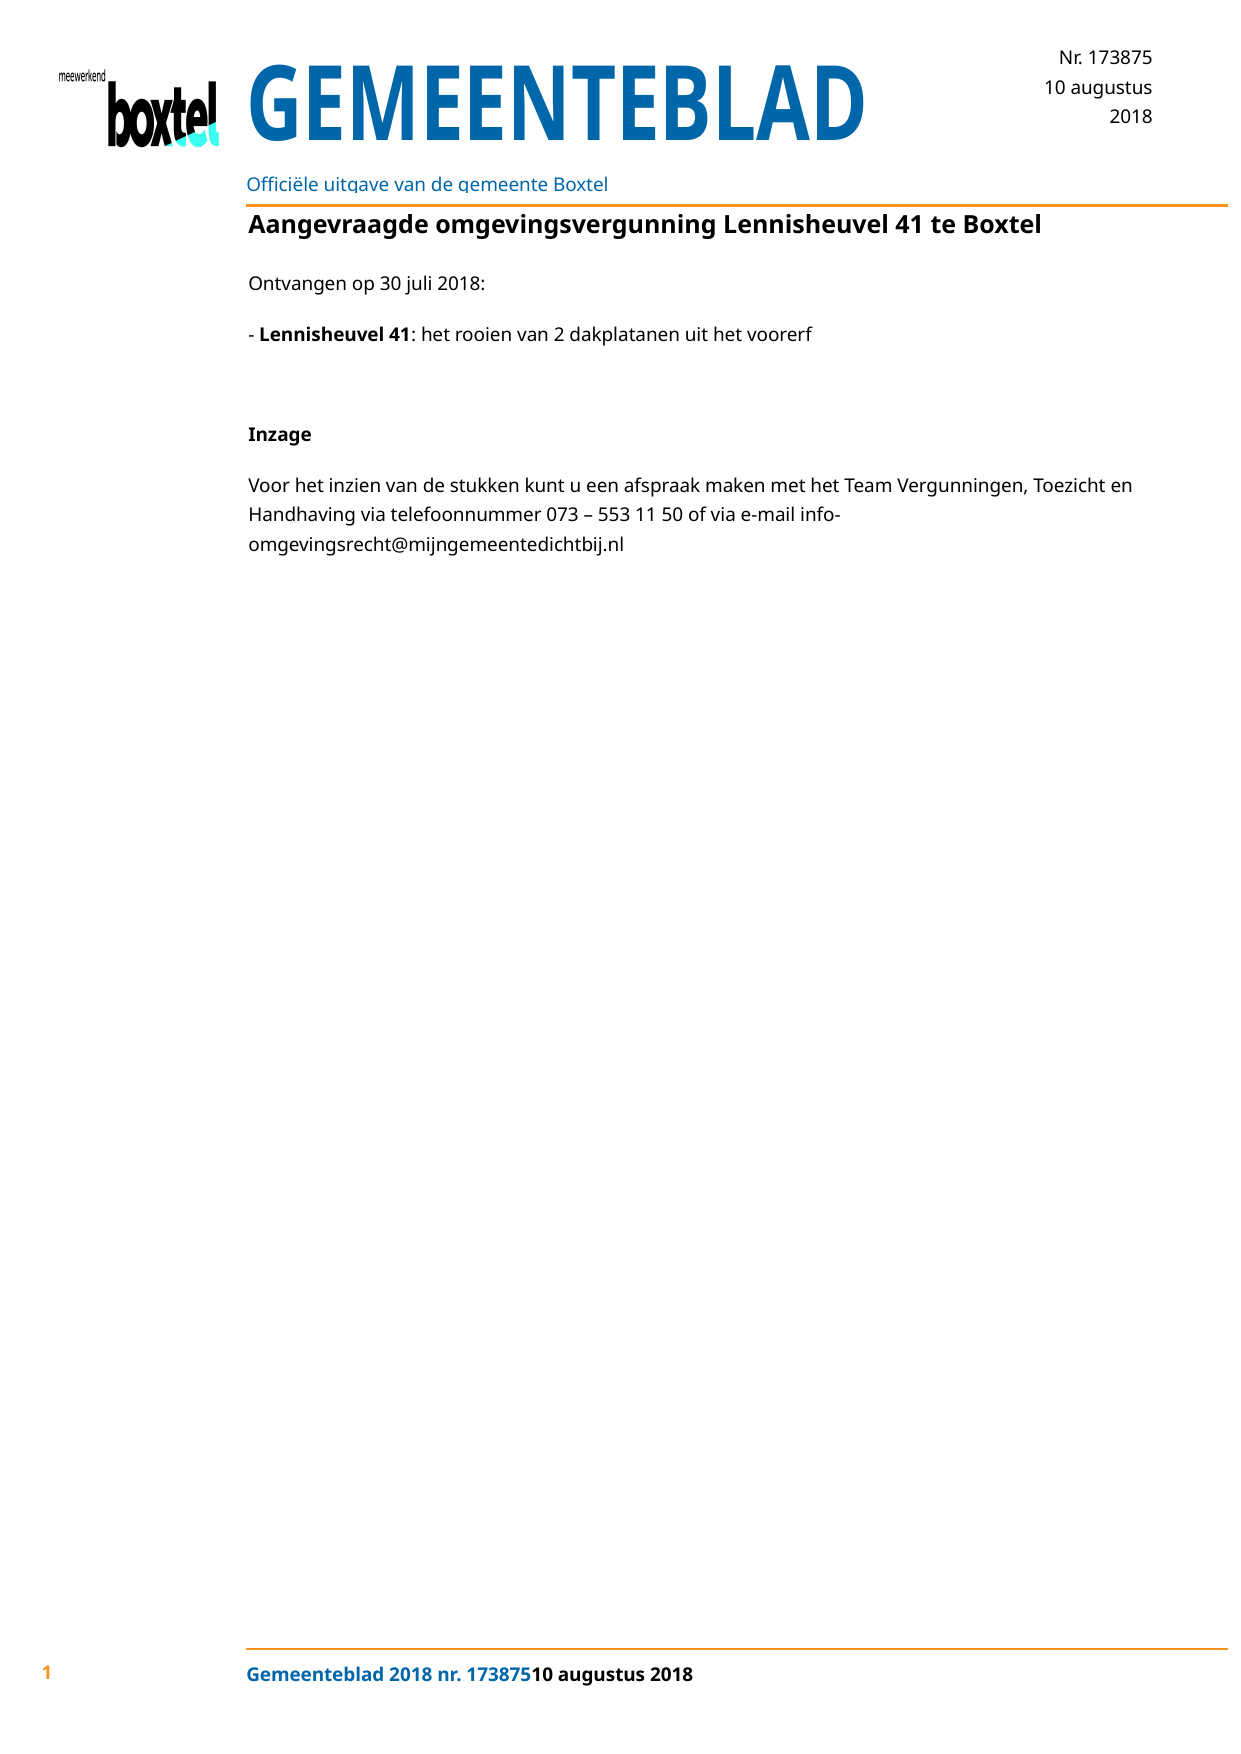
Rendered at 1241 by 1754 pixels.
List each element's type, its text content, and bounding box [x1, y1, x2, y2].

text Inzage [248, 422, 1152, 447]
text Ontvangen op 30 juli 2018: [248, 270, 1152, 296]
text Voor het inzien van de stukken kunt u een afspraak maken met het Team Vergunningen, Toezicht en Handhaving via telefoonnummer 073 – 553 11 50 of via e-mail info-omgevingsrecht@mijngemeentedichtbij.nl [248, 472, 1152, 557]
text Aangevraagde omgevingsvergunning Lennisheuvel 41 te Boxtel [248, 207, 1152, 241]
picture [41, 47, 231, 172]
text - Lennisheuvel 41: het rooien van 2 dakplatanen uit het voorerf [248, 321, 1152, 346]
